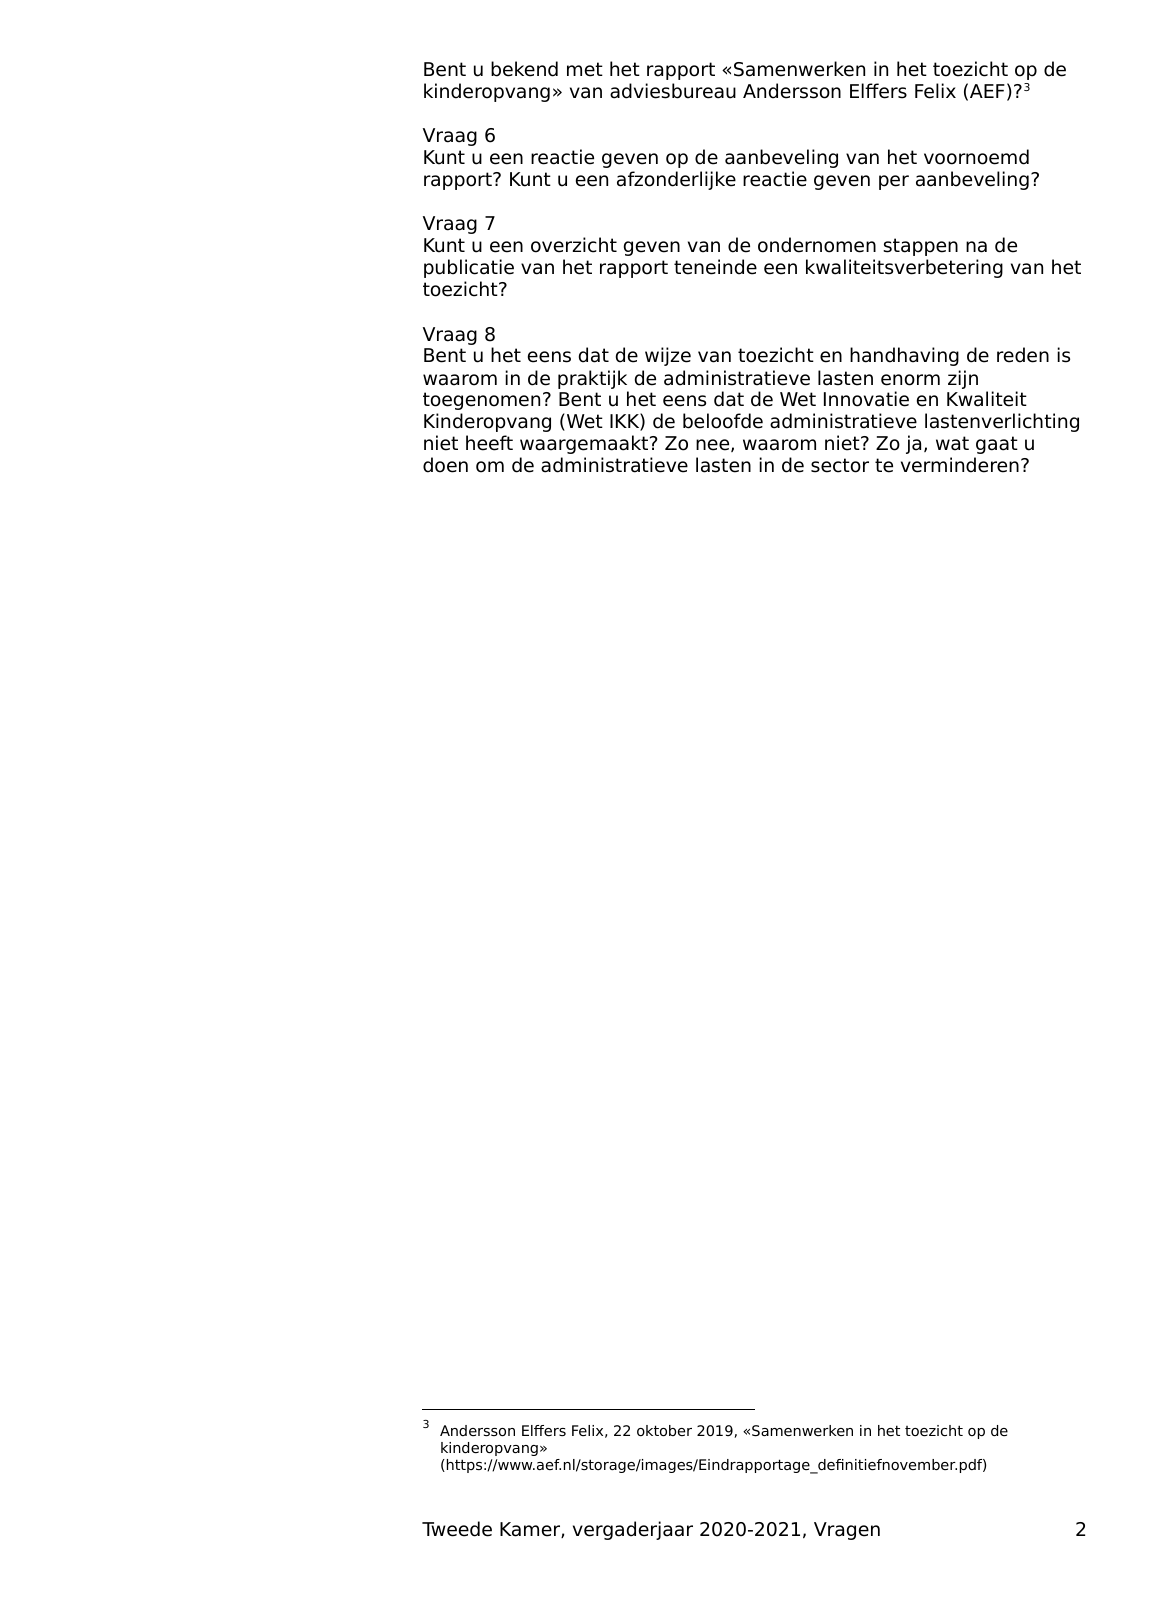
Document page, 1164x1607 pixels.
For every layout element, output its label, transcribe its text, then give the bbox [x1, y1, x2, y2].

text Kunt u een overzicht geven van de ondernomen stappen na de publicatie van het rapport teneinde een kwaliteitsverbetering van het toezicht? [422, 235, 1087, 301]
text Vraag 6 [422, 125, 1087, 147]
text Kunt u een reactie geven op de aanbeveling van het voornoemd rapport? Kunt u een afzonderlijke reactie geven per aanbeveling? [422, 147, 1087, 191]
text Andersson Elffers Felix, 22 oktober 2019, «Samenwerken in het toezicht op de kinderopvang» (https://www.aef.nl/storage/images/Eindrapportage_definitiefnovember.pdf) [422, 1418, 1087, 1474]
text Vraag 7 [422, 213, 1087, 235]
text Bent u bekend met het rapport «Samenwerken in het toezicht op de kinderopvang» van adviesbureau Andersson Elffers Felix (AEF)? [422, 59, 1087, 103]
text Vraag 8 [422, 323, 1087, 345]
text Bent u het eens dat de wijze van toezicht en handhaving de reden is waarom in de praktijk de administratieve lasten enorm zijn toegenomen? Bent u het eens dat de Wet Innovatie en Kwaliteit Kinderopvang (Wet IKK) de beloofde administratieve lastenverlichting niet heeft waargemaakt? Zo nee, waarom niet? Zo ja, wat gaat u doen om de administratieve lasten in de sector te verminderen? [422, 345, 1087, 477]
